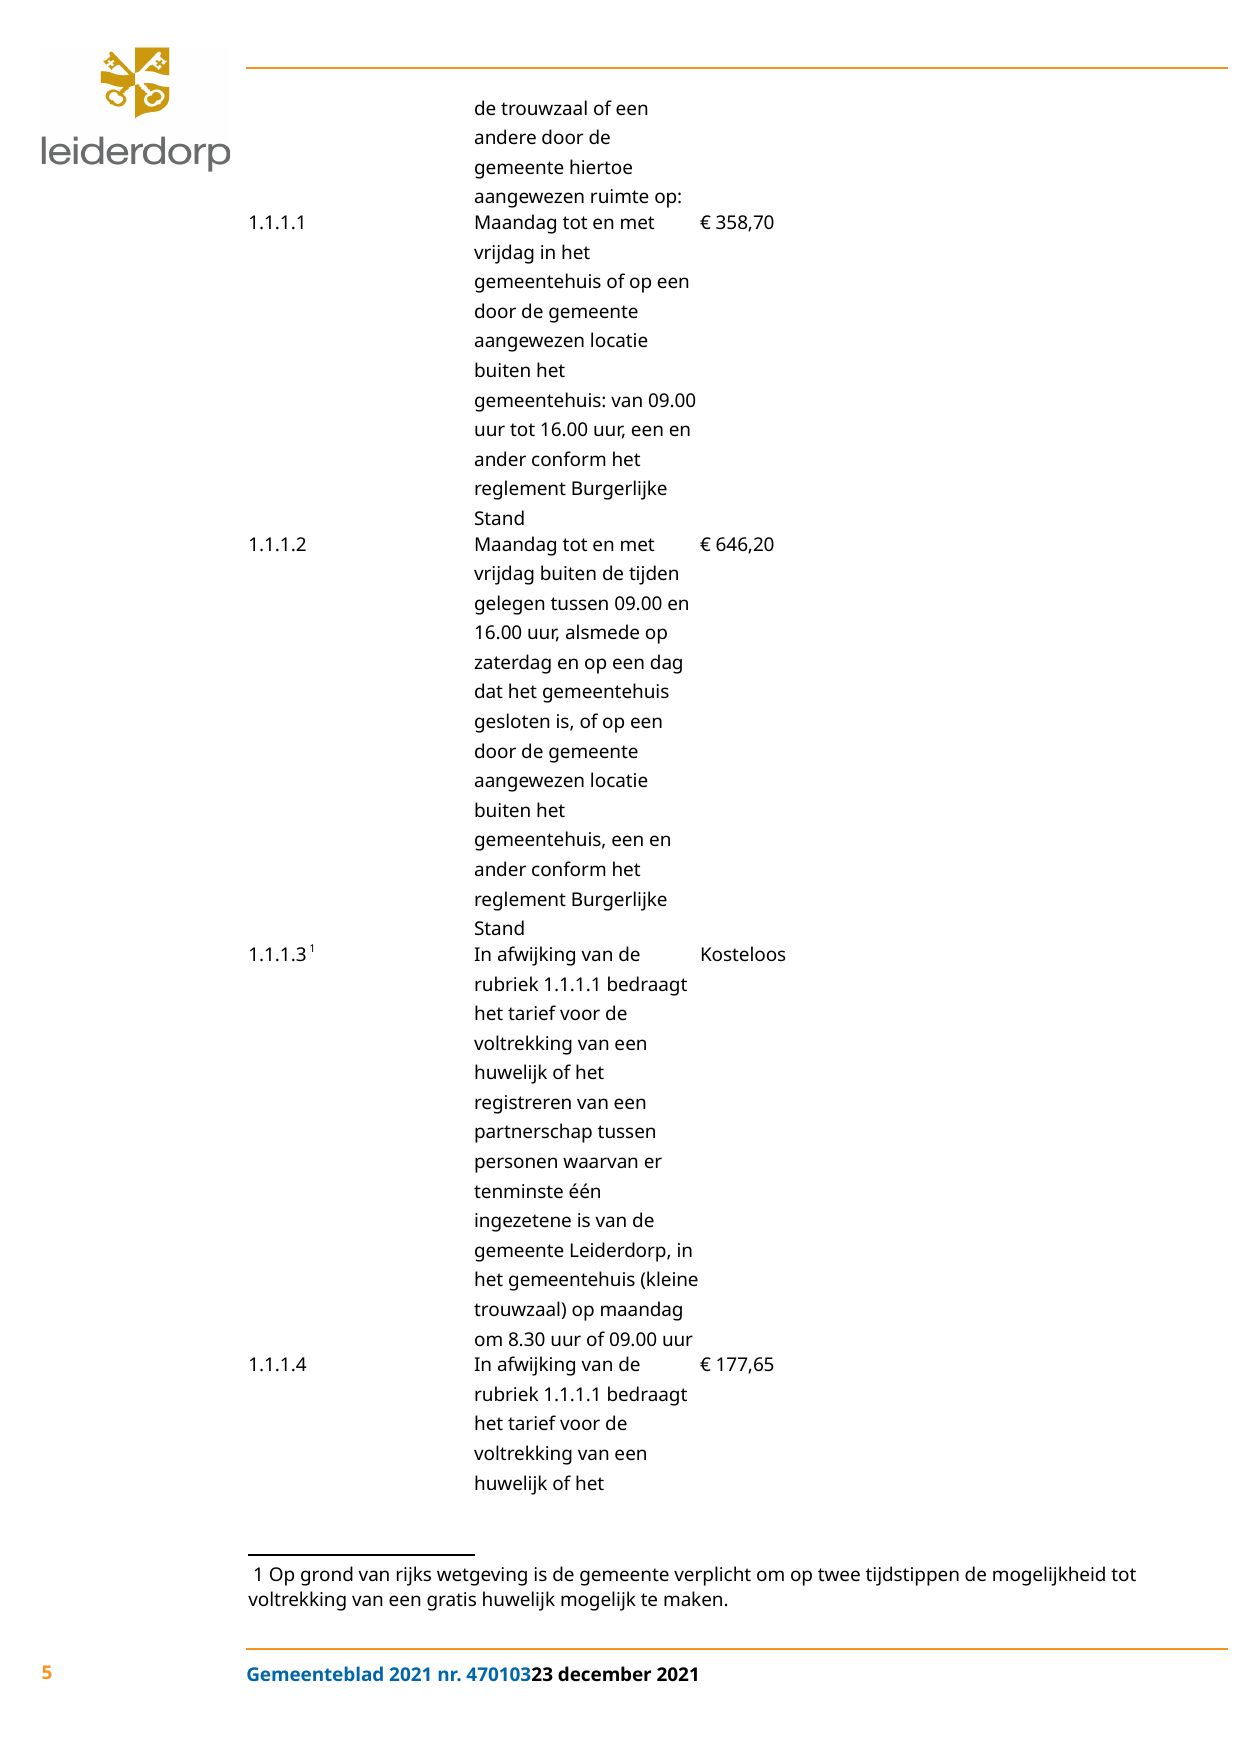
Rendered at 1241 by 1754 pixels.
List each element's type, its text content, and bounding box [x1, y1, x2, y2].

table_cell 1.1.1.1 [248, 209, 474, 531]
table_cell Maandag tot en met vrijdag in het gemeentehuis of op een door de gemeente aangewezen locatie buiten het gemeentehuis: van 09.00 uur tot 16.00 uur, een en ander conform het reglement Burgerlijke Stand [474, 209, 700, 531]
table_cell € 646,20 [700, 531, 1152, 941]
table_cell 1.1.1.3 [248, 941, 474, 1351]
picture [41, 47, 231, 172]
table_cell [248, 95, 474, 209]
table_cell [700, 95, 1152, 209]
table_cell € 358,70 [700, 209, 1152, 531]
table_cell In afwijking van de rubriek 1.1.1.1 bedraagt het tarief voor de voltrekking van een huwelijk of het registreren van een partnerschap tussen personen waarvan er tenminste één ingezetene is van de gemeente Leiderdorp, in het gemeentehuis (kleine trouwzaal) op maandag om 8.30 uur of 09.00 uur [474, 941, 700, 1351]
table_cell In afwijking van de rubriek 1.1.1.1 bedraagt het tarief voor de voltrekking van een huwelijk of het [474, 1351, 700, 1496]
table_cell € 177,65 [700, 1351, 1152, 1496]
table_cell Kosteloos [700, 941, 1152, 1351]
table_cell 1.1.1.4 [248, 1351, 474, 1496]
table_cell de trouwzaal of een andere door de gemeente hiertoe aangewezen ruimte op: [474, 95, 700, 209]
table_cell Maandag tot en met vrijdag buiten de tijden gelegen tussen 09.00 en 16.00 uur, alsmede op zaterdag en op een dag dat het gemeentehuis gesloten is, of op een door de gemeente aangewezen locatie buiten het gemeentehuis, een en ander conform het reglement Burgerlijke Stand [474, 531, 700, 941]
table_cell 1.1.1.2 [248, 531, 474, 941]
